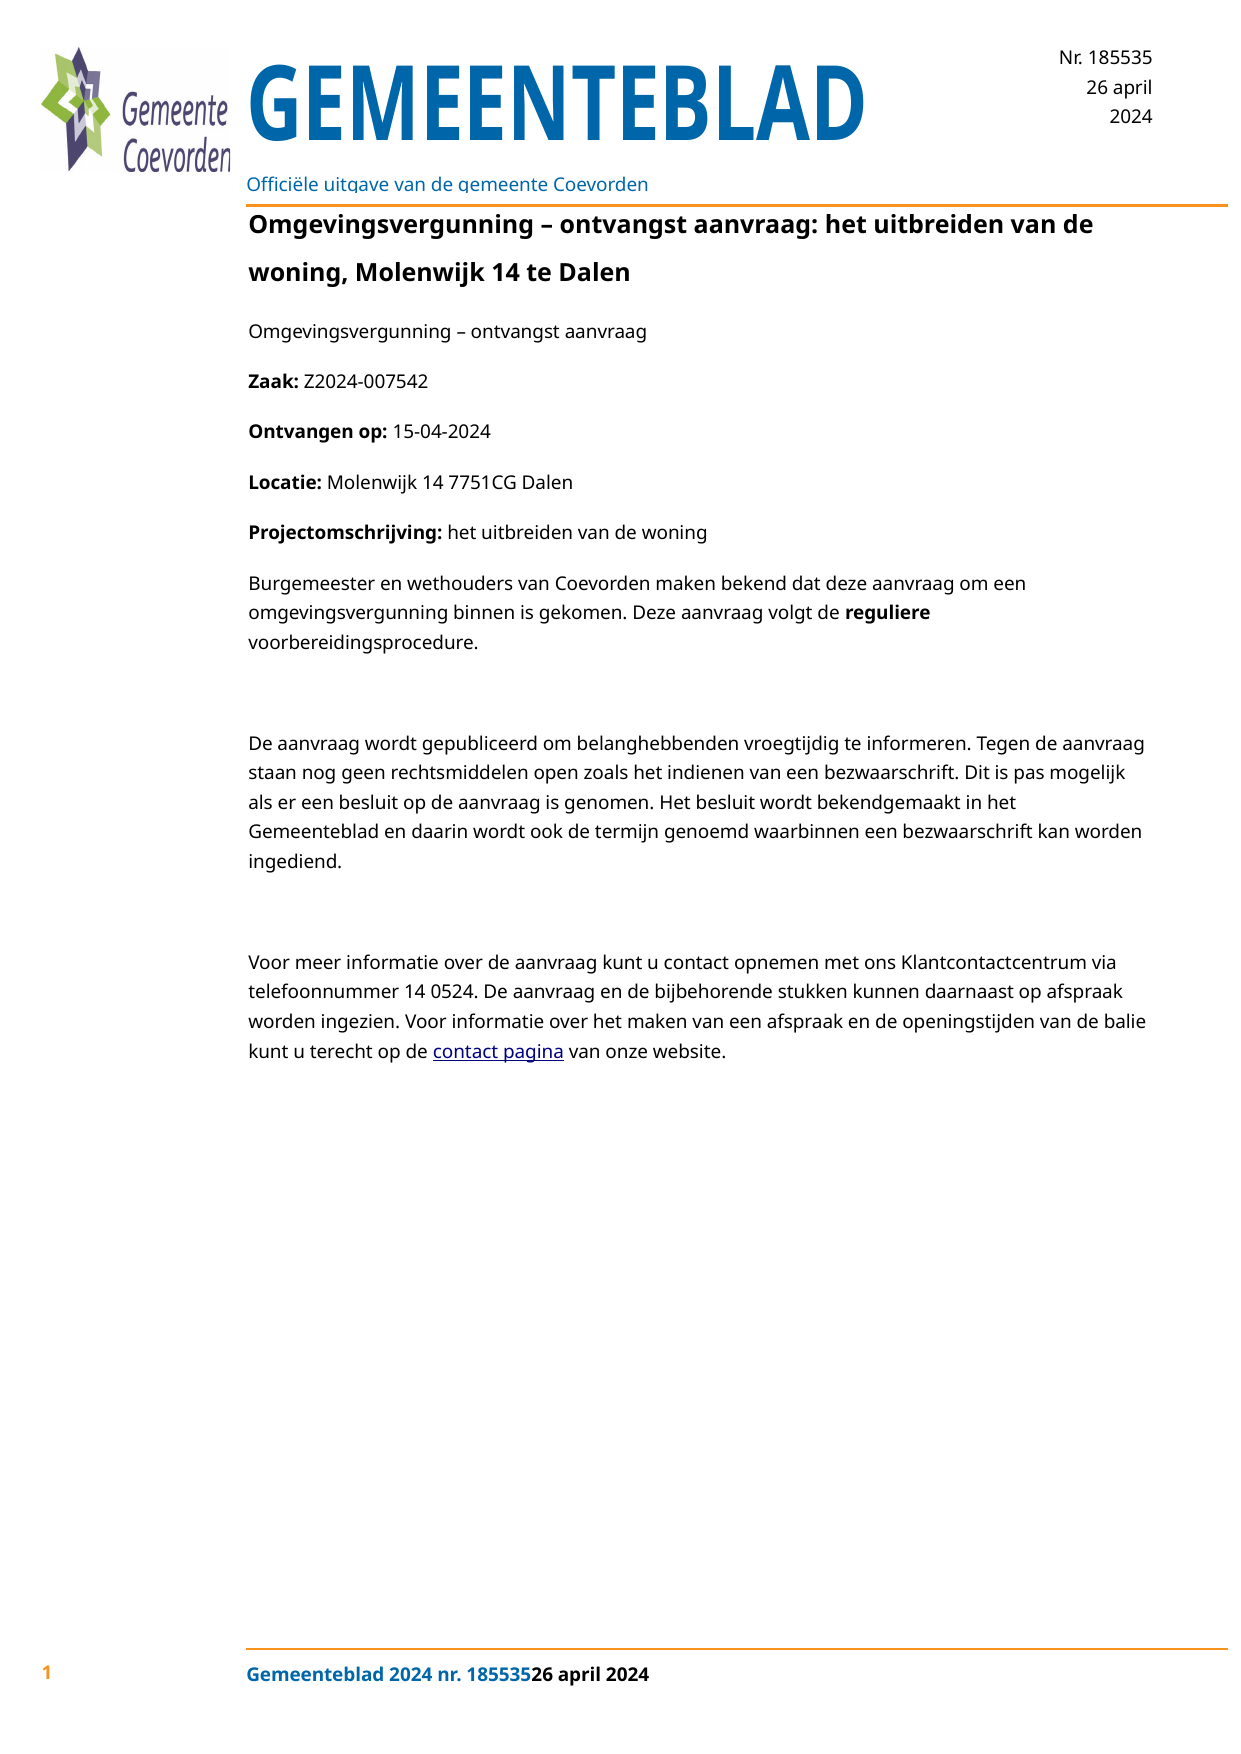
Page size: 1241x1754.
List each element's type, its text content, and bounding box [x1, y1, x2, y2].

picture [41, 47, 231, 172]
text Projectomschrijving: het uitbreiden van de woning [248, 519, 1152, 545]
text Burgemeester en wethouders van Coevorden maken bekend dat deze aanvraag om een omgevingsvergunning binnen is gekomen. Deze aanvraag volgt de reguliere voorbereidingsprocedure. [248, 570, 1152, 655]
text De aanvraag wordt gepubliceerd om belanghebbenden vroegtijdig te informeren. Tegen de aanvraag staan nog geen rechtsmiddelen open zoals het indienen van een bezwaarschrift. Dit is pas mogelijk als er een besluit op de aanvraag is genomen. Het besluit wordt bekendgemaakt in het Gemeenteblad en daarin wordt ook de termijn genoemd waarbinnen een bezwaarschrift kan worden ingediend. [248, 730, 1152, 874]
text Zaak: Z2024-007542 [248, 368, 1152, 394]
text Omgevingsvergunning – ontvangst aanvraag [248, 318, 1152, 344]
text Locatie: Molenwijk 14 7751CG Dalen [248, 469, 1152, 495]
text Voor meer informatie over de aanvraag kunt u contact opnemen met ons Klantcontactcentrum via telefoonnummer 14 0524. De aanvraag en de bijbehorende stukken kunnen daarnaast op afspraak worden ingezien. Voor informatie over het maken van een afspraak en de openingstijden van de balie kunt u terecht op de contact pagina van onze website. [248, 949, 1152, 1064]
text Omgevingsvergunning – ontvangst aanvraag: het uitbreiden van de woning, Molenwijk 14 te Dalen [248, 207, 1152, 288]
text Ontvangen op: 15-04-2024 [248, 419, 1152, 444]
